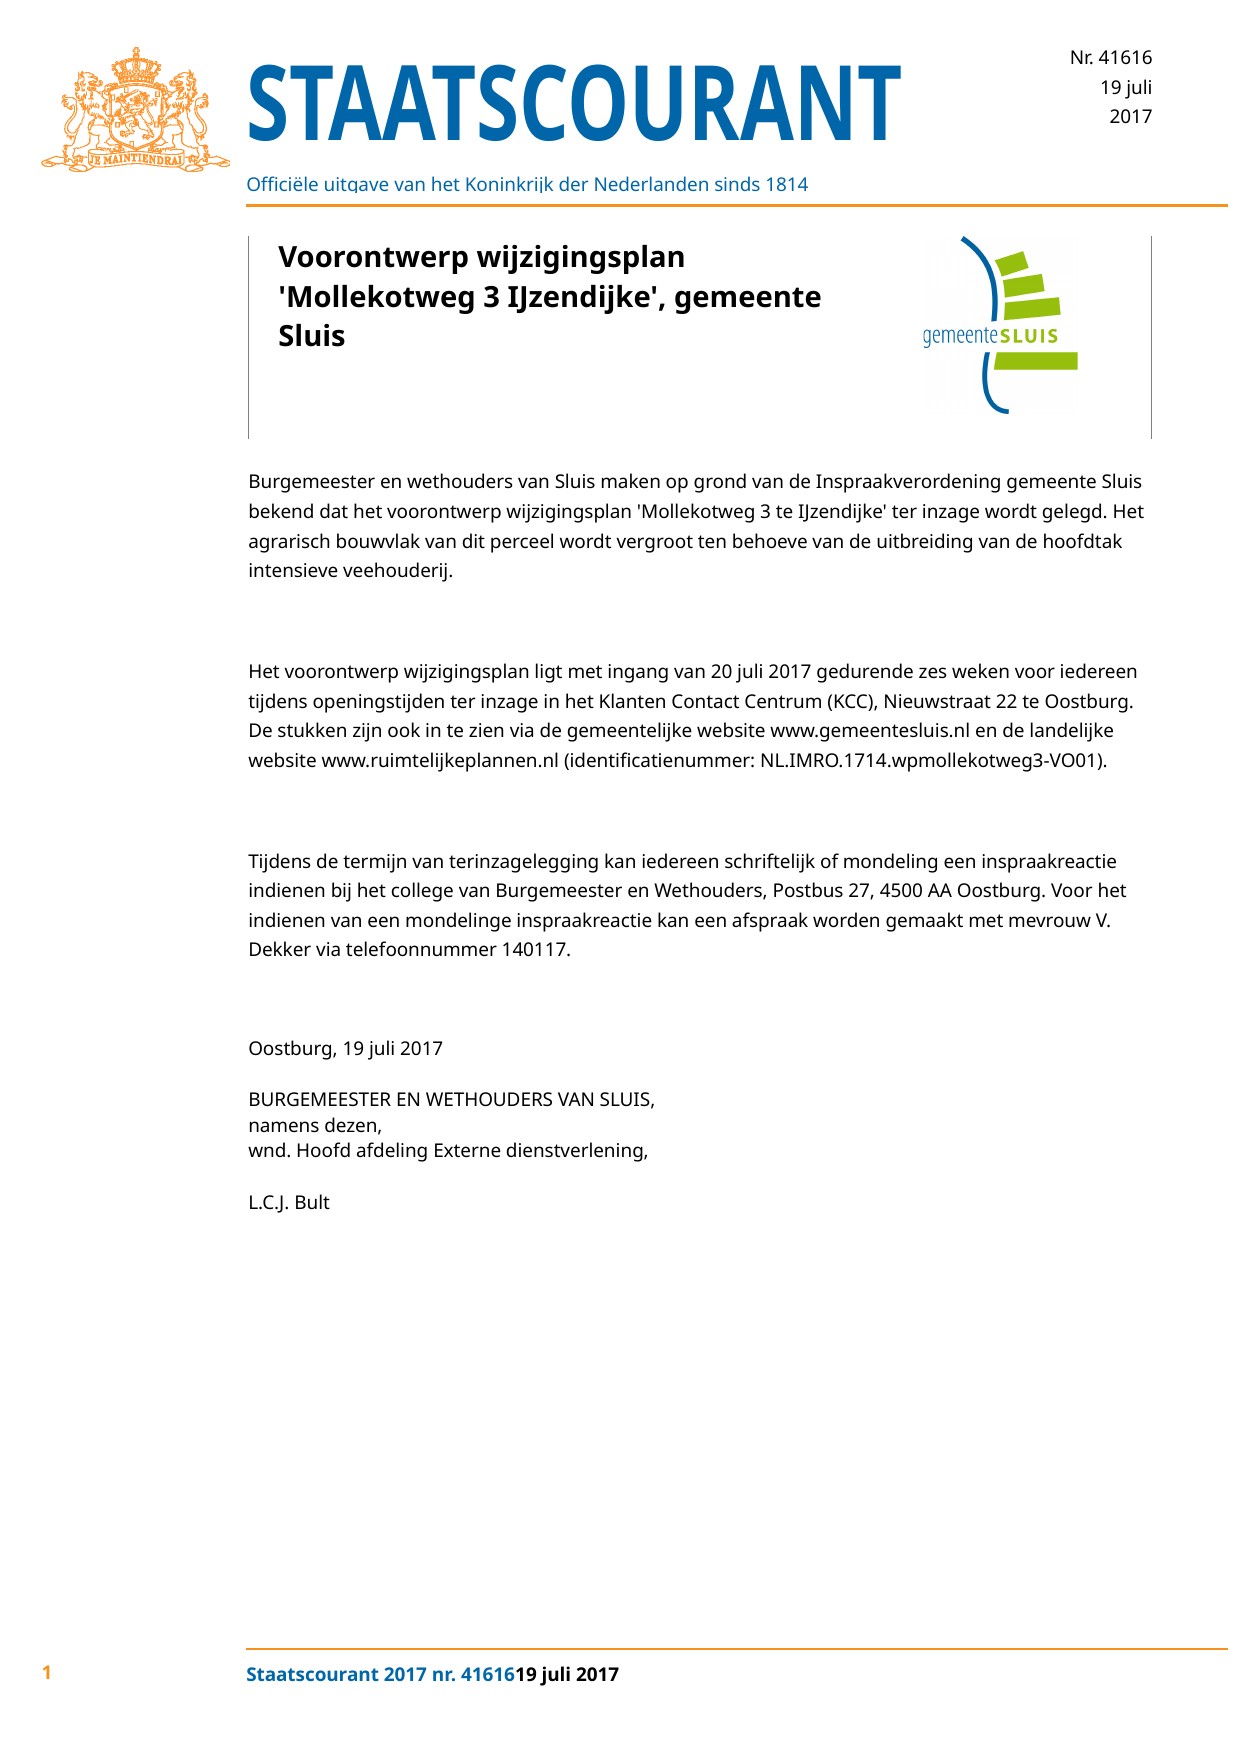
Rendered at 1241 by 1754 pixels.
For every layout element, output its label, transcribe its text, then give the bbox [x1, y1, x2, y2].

text namens dezen, [248, 1112, 1152, 1138]
table_header [850, 236, 923, 413]
text Het voorontwerp wijzigingsplan ligt met ingang van 20 juli 2017 gedurende zes weken voor iedereen tijdens openingstijden ter inzage in het Klanten Contact Centrum (KCC), Nieuwstraat 22 te Oostburg. De stukken zijn ook in te zien via de gemeentelijke website www.gemeentesluis.nl en de landelijke website www.ruimtelijkeplannen.nl (identificatienummer: NL.IMRO.1714.wpmollekotweg3-VO01). [248, 658, 1152, 773]
table_header [1078, 236, 1151, 413]
text Tijdens de termijn van terinzagelegging kan iedereen schriftelijk of mondeling een inspraakreactie indienen bij het college van Burgemeester en Wethouders, Postbus 27, 4500 AA Oostburg. Voor het indienen van een mondelinge inspraakreactie kan een afspraak worden gemaakt met mevrouw V. Dekker via telefoonnummer 140117. [248, 848, 1152, 962]
table_header [850, 414, 1151, 439]
picture [923, 236, 1078, 414]
text wnd. Hoofd afdeling Externe dienstverlening, [248, 1138, 1152, 1163]
text Burgemeester en wethouders van Sluis maken op grond van de Inspraakverordening gemeente Sluis bekend dat het voorontwerp wijzigingsplan 'Mollekotweg 3 te IJzendijke' ter inzage wordt gelegd. Het agrarisch bouwvlak van dit perceel wordt vergroot ten behoeve van de uitbreiding van de hoofdtak intensieve veehouderij. [248, 469, 1152, 583]
text L.C.J. Bult [248, 1189, 1152, 1215]
picture [41, 47, 231, 172]
text BURGEMEESTER EN WETHOUDERS VAN SLUIS, [248, 1086, 1152, 1112]
table_header Voorontwerp wijzigingsplan 'Mollekotweg 3 IJzendijke', gemeente Sluis [249, 236, 850, 439]
text Oostburg, 19 juli 2017 [248, 1035, 1152, 1061]
